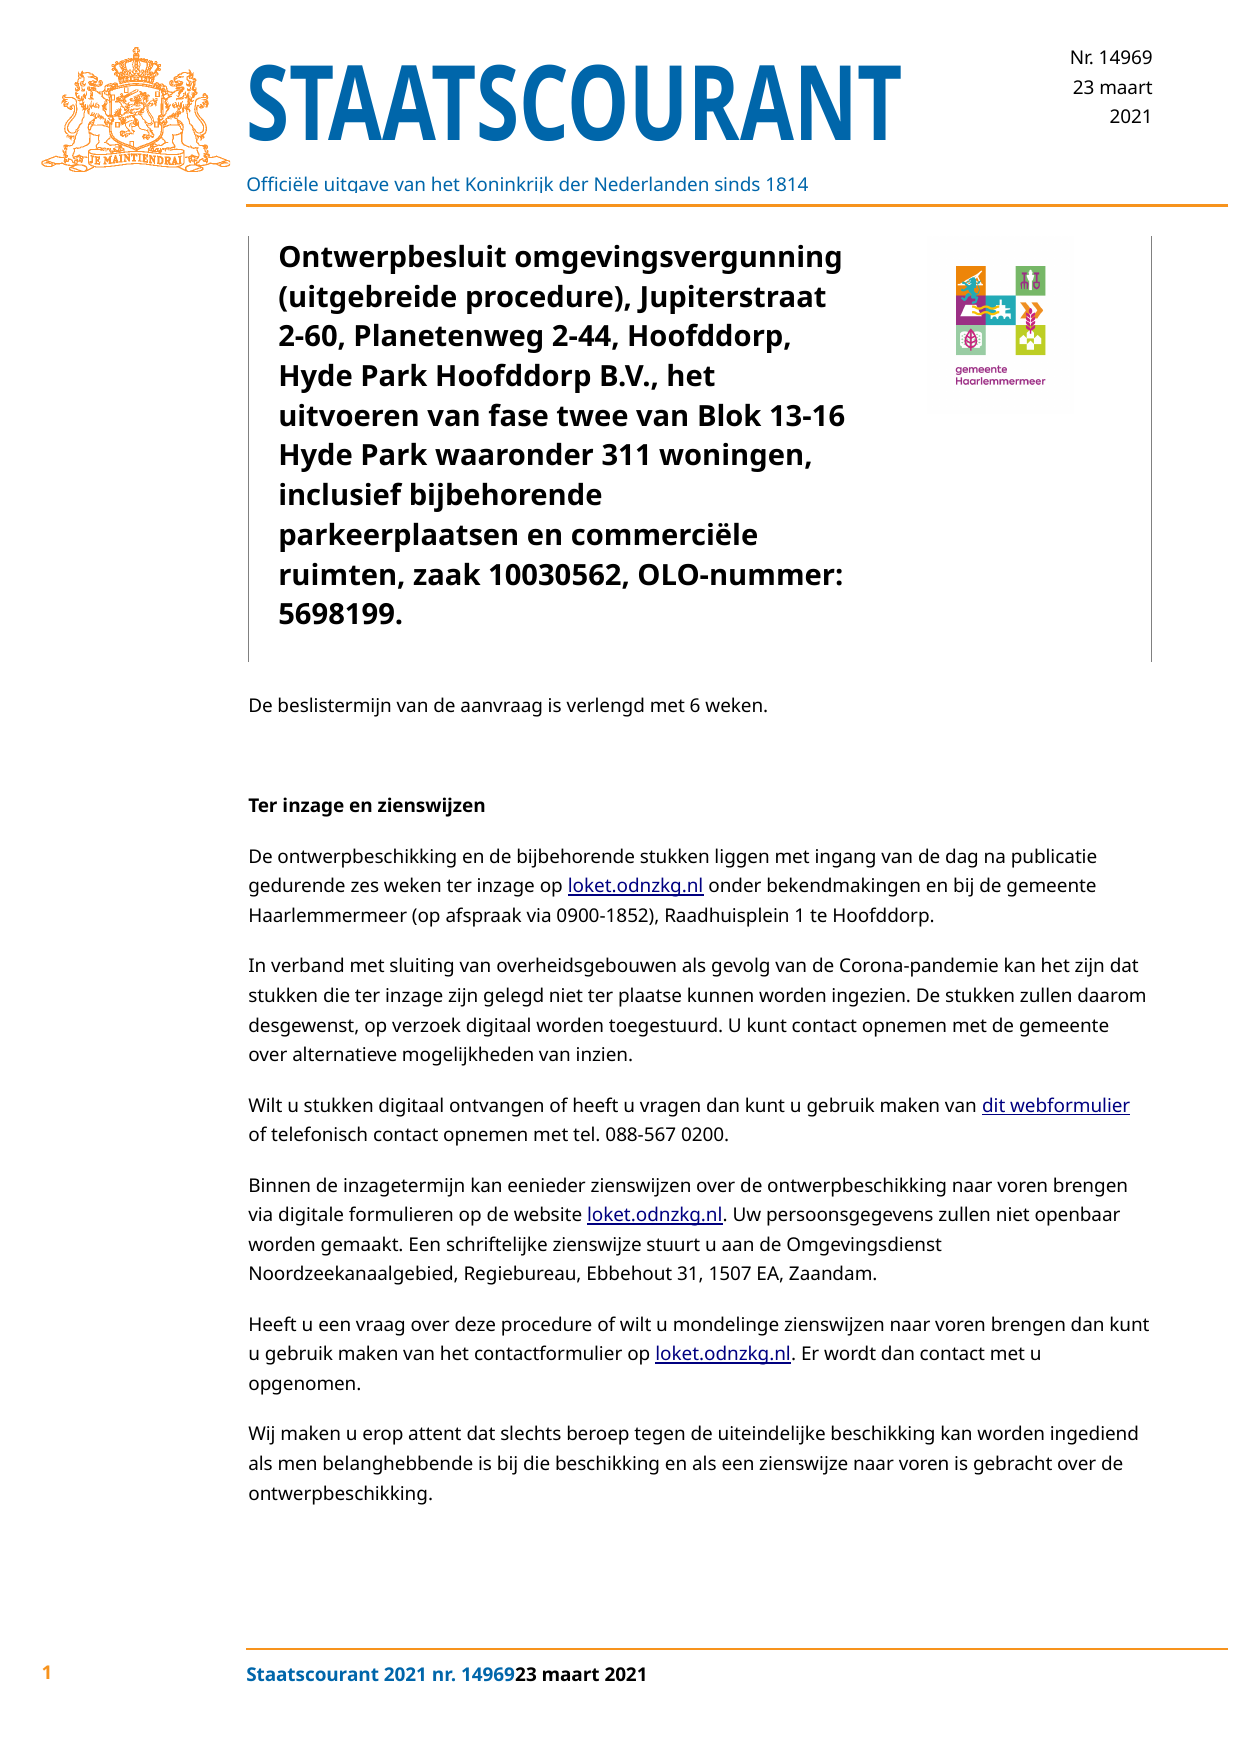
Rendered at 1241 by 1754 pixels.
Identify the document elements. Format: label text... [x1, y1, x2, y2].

table_header Ontwerpbesluit omgevingsvergunning (uitgebreide procedure), Jupiterstraat 2-60, Planetenweg 2-44, Hoofddorp, Hyde Park Hoofddorp B.V., het uitvoeren van fase twee van Blok 13-16 Hyde Park waaronder 311 woningen, inclusief bijbehorende parkeerplaatsen en commerciële ruimten, zaak 10030562, OLO-nummer: 5698199. [249, 236, 850, 662]
picture [41, 47, 231, 172]
text De ontwerpbeschikking en de bijbehorende stukken liggen met ingang van de dag na publicatie gedurende zes weken ter inzage op loket.odnzkg.nl onder bekendmakingen en bij de gemeente Haarlemmermeer (op afspraak via 0900-1852), Raadhuisplein 1 te Hoofddorp. [248, 843, 1152, 928]
text Binnen de inzagetermijn kan eenieder zienswijzen over de ontwerpbeschikking naar voren brengen via digitale formulieren op de website loket.odnzkg.nl. Uw persoonsgegevens zullen niet openbaar worden gemaakt. Een schriftelijke zienswijze stuurt u aan de Omgevingsdienst Noordzeekanaalgebied, Regiebureau, Ebbehout 31, 1507 EA, Zaandam. [248, 1172, 1152, 1286]
text In verband met sluiting van overheidsgebouwen als gevolg van de Corona-pandemie kan het zijn dat stukken die ter inzage zijn gelegd niet ter plaatse kunnen worden ingezien. De stukken zullen daarom desgewenst, op verzoek digitaal worden toegestuurd. U kunt contact opnemen met de gemeente over alternatieve mogelijkheden van inzien. [248, 953, 1152, 1067]
table_header [850, 236, 926, 413]
table_header [1075, 236, 1151, 413]
text Ter inzage en zienswijzen [248, 793, 1152, 818]
text Wilt u stukken digitaal ontvangen of heeft u vragen dan kunt u gebruik maken van dit webformulier of telefonisch contact opnemen met tel. 088-567 0200. [248, 1092, 1152, 1147]
picture [926, 236, 1075, 414]
text De beslistermijn van de aanvraag is verlengd met 6 weken. [248, 692, 1152, 717]
table_header [850, 414, 1151, 662]
text Heeft u een vraag over deze procedure of wilt u mondelinge zienswijzen naar voren brengen dan kunt u gebruik maken van het contactformulier op loket.odnzkg.nl. Er wordt dan contact met u opgenomen. [248, 1311, 1152, 1396]
text Wij maken u erop attent dat slechts beroep tegen de uiteindelijke beschikking kan worden ingediend als men belanghebbende is bij die beschikking en als een zienswijze naar voren is gebracht over de ontwerpbeschikking. [248, 1421, 1152, 1505]
